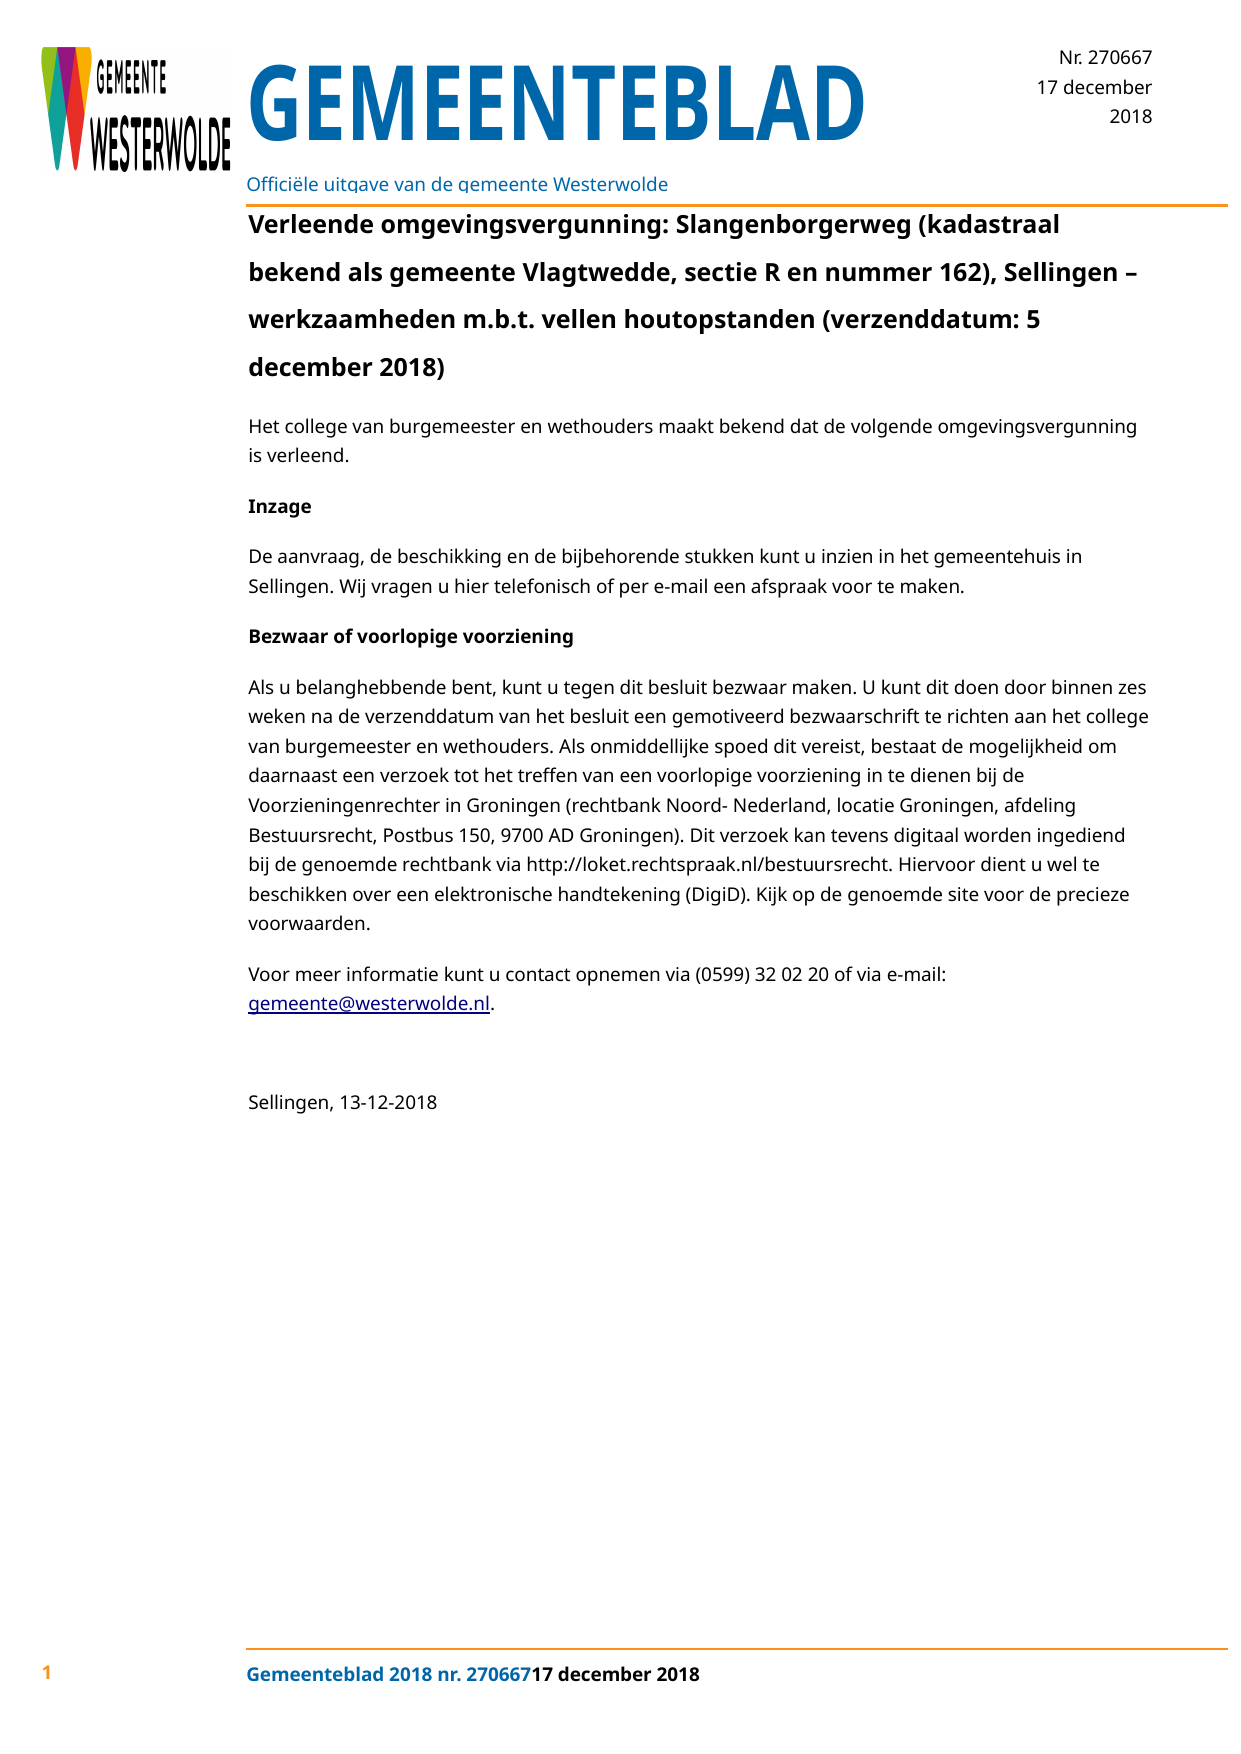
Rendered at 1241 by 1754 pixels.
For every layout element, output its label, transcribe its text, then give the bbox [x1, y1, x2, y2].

text Voor meer informatie kunt u contact opnemen via (0599) 32 02 20 of via e-mail: gemeente@westerwolde.nl. [248, 961, 1152, 1016]
text Bezwaar of voorlopige voorziening [248, 623, 1152, 649]
text Sellingen, 13-12-2018 [248, 1089, 1152, 1114]
text Verleende omgevingsvergunning: Slangenborgerweg (kadastraal bekend als gemeente Vlagtwedde, sectie R en nummer 162), Sellingen – werkzaamheden m.b.t. vellen houtopstanden (verzenddatum: 5 december 2018) [248, 207, 1152, 384]
text Het college van burgemeester en wethouders maakt bekend dat de volgende omgevingsvergunning is verleend. [248, 413, 1152, 468]
text Inzage [248, 493, 1152, 519]
text Als u belanghebbende bent, kunt u tegen dit besluit bezwaar maken. U kunt dit doen door binnen zes weken na de verzenddatum van het besluit een gemotiveerd bezwaarschrift te richten aan het college van burgemeester en wethouders. Als onmiddellijke spoed dit vereist, bestaat de mogelijkheid om daarnaast een verzoek tot het treffen van een voorlopige voorziening in te dienen bij de Voorzieningenrechter in Groningen (rechtbank Noord- Nederland, locatie Groningen, afdeling Bestuursrecht, Postbus 150, 9700 AD Groningen). Dit verzoek kan tevens digitaal worden ingediend bij de genoemde rechtbank via http://loket.rechtspraak.nl/bestuursrecht. Hiervoor dient u wel te beschikken over een elektronische handtekening (DigiD). Kijk op de genoemde site voor de precieze voorwaarden. [248, 674, 1152, 936]
text De aanvraag, de beschikking en de bijbehorende stukken kunt u inzien in het gemeentehuis in Sellingen. Wij vragen u hier telefonisch of per e-mail een afspraak voor te maken. [248, 543, 1152, 599]
picture [41, 47, 231, 172]
